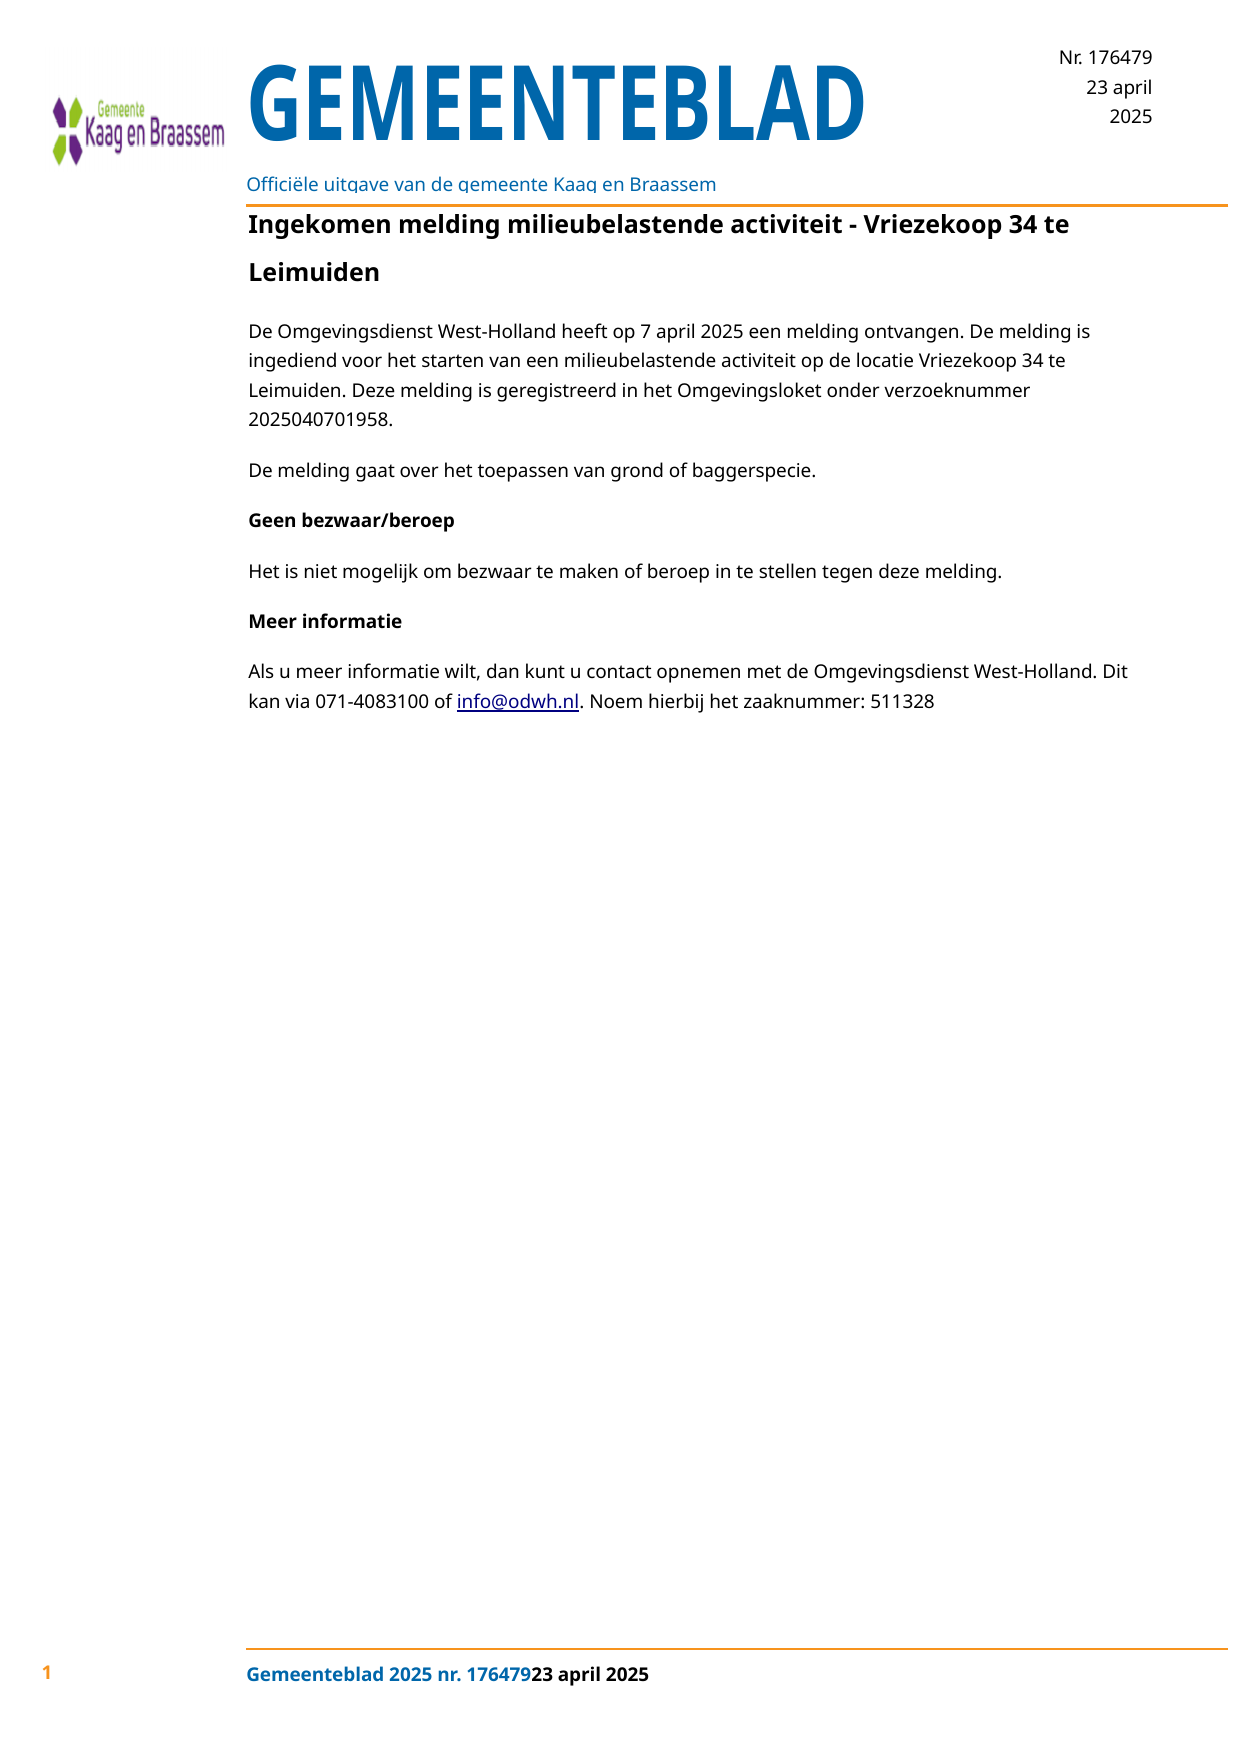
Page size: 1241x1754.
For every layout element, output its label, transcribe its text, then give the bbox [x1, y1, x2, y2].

text De melding gaat over het toepassen van grond of baggerspecie. [248, 457, 1152, 483]
text Ingekomen melding milieubelastende activiteit - Vriezekoop 34 te Leimuiden [248, 207, 1152, 288]
text Geen bezwaar/beroep [248, 507, 1152, 533]
text De Omgevingsdienst West-Holland heeft op 7 april 2025 een melding ontvangen. De melding is ingediend voor het starten van een milieubelastende activiteit op de locatie Vriezekoop 34 te Leimuiden. Deze melding is geregistreerd in het Omgevingsloket onder verzoeknummer 2025040701958. [248, 318, 1152, 432]
text Meer informatie [248, 608, 1152, 634]
text Het is niet mogelijk om bezwaar te maken of beroep in te stellen tegen deze melding. [248, 558, 1152, 584]
text Als u meer informatie wilt, dan kunt u contact opnemen met de Omgevingsdienst West-Holland. Dit kan via 071-4083100 of info@odwh.nl. Noem hierbij het zaaknummer: 511328 [248, 659, 1152, 714]
picture [41, 47, 231, 172]
